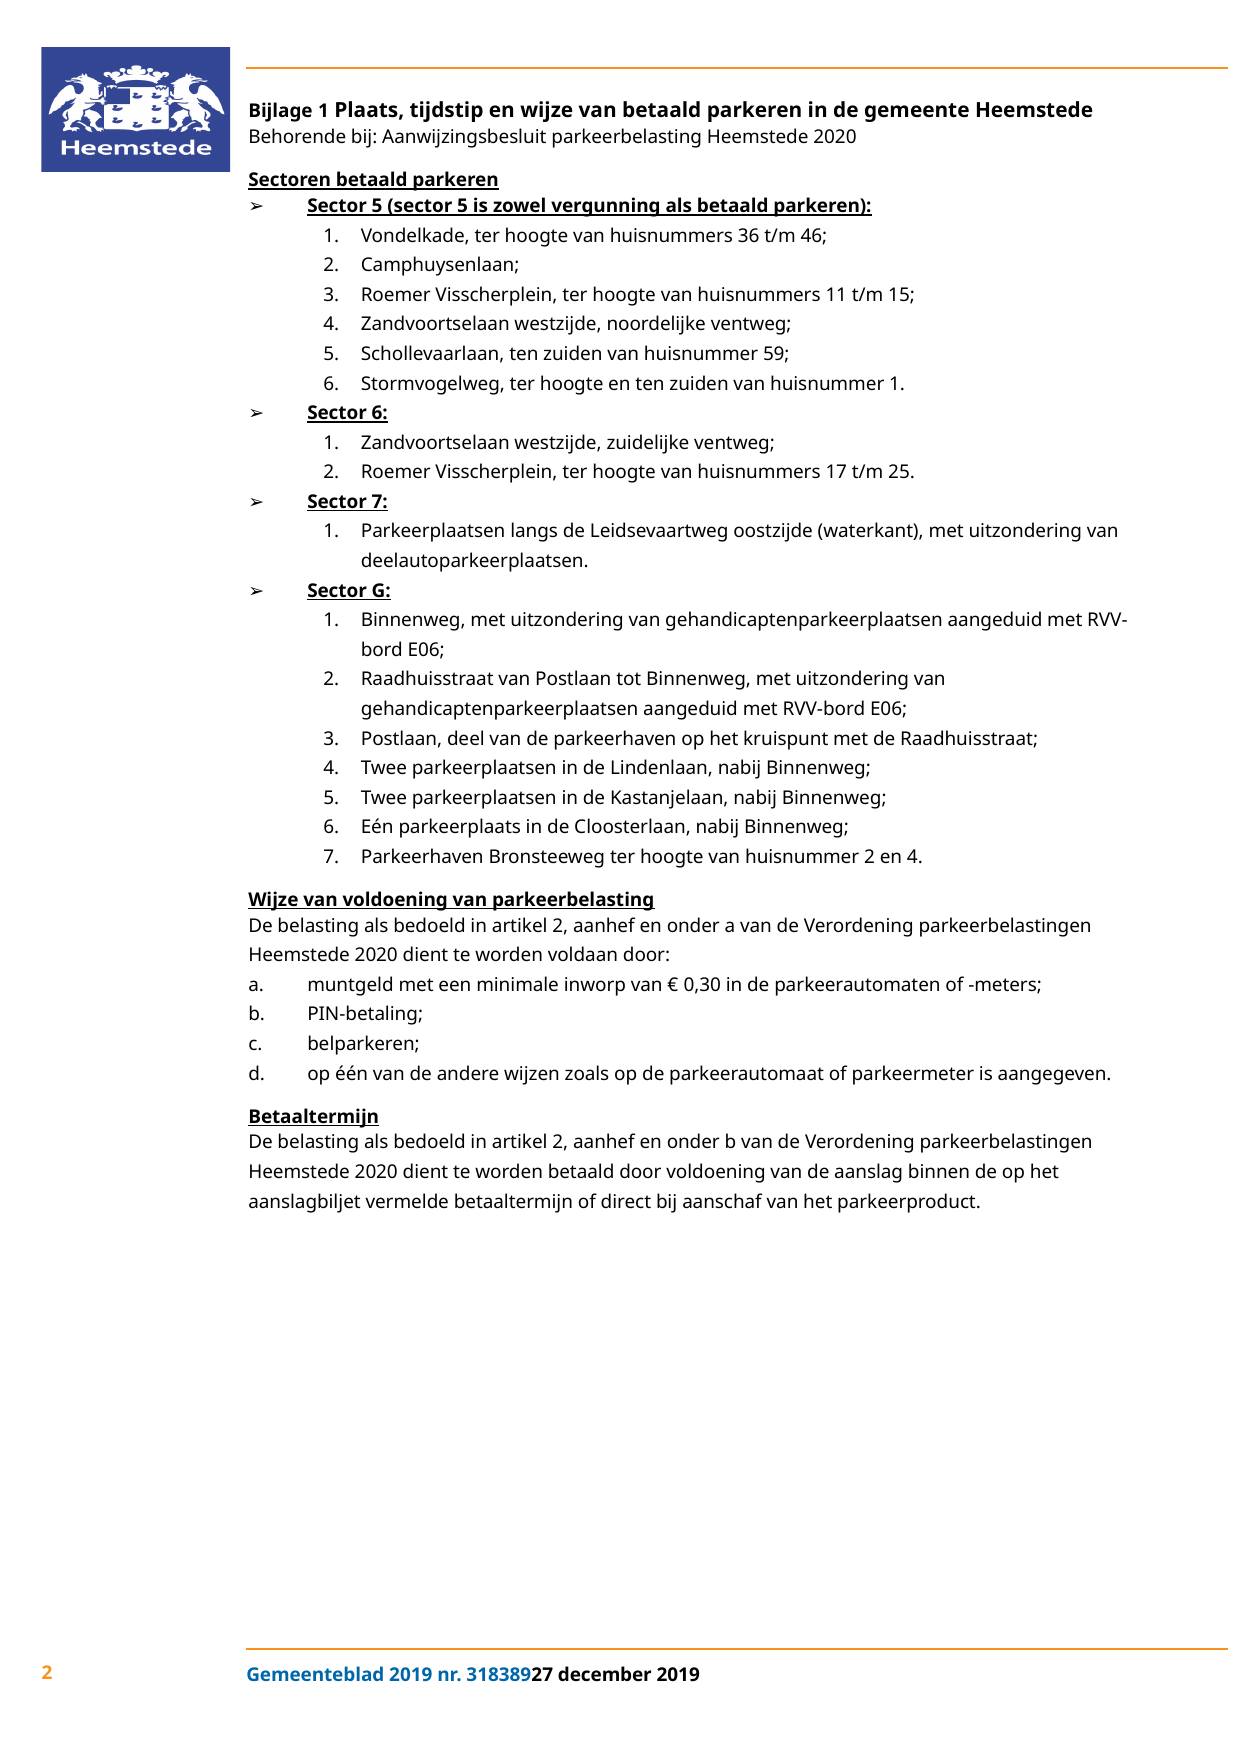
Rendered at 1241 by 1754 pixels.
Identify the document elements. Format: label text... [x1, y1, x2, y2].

text De belasting als bedoeld in artikel 2, aanhef en onder b van de Verordening parkeerbelastingen Heemstede 2020 dient te worden betaald door voldoening van de aanslag binnen de op het aanslagbiljet vermelde betaaltermijn of direct bij aanschaf van het parkeerproduct. [248, 1129, 1152, 1213]
text De belasting als bedoeld in artikel 2, aanhef en onder a van de Verordening parkeerbelastingen Heemstede 2020 dient te worden voldaan door: [248, 912, 1152, 967]
list Sector 5 (sector 5 is zowel vergunning als betaald parkeren): [248, 192, 1152, 218]
list Vondelkade, ter hoogte van huisnummers 36 t/m 46; [323, 222, 1152, 247]
picture [41, 47, 231, 172]
list muntgeld met een minimale inworp van € 0,30 in de parkeerautomaten of -meters; [248, 971, 1152, 997]
list Twee parkeerplaatsen in de Kastanjelaan, nabij Binnenweg; [323, 784, 1152, 809]
text Behorende bij: Aanwijzingsbesluit parkeerbelasting Heemstede 2020 [248, 123, 1152, 149]
text Sectoren betaald parkeren [248, 166, 1152, 192]
list Sector 7: [248, 488, 1152, 514]
list Zandvoortselaan westzijde, zuidelijke ventweg; [323, 429, 1152, 454]
list Twee parkeerplaatsen in de Lindenlaan, nabij Binnenweg; [323, 754, 1152, 780]
list Stormvogelweg, ter hoogte en ten zuiden van huisnummer 1. [323, 370, 1152, 395]
list Parkeerplaatsen langs de Leidsevaartweg oostzijde (waterkant), met uitzondering van deelautoparkeerplaatsen. [323, 518, 1152, 573]
list Parkeerhaven Bronsteeweg ter hoogte van huisnummer 2 en 4. [323, 843, 1152, 869]
list Eén parkeerplaats in de Cloosterlaan, nabij Binnenweg; [323, 813, 1152, 839]
list Postlaan, deel van de parkeerhaven op het kruispunt met de Raadhuisstraat; [323, 725, 1152, 750]
list Roemer Visscherplein, ter hoogte van huisnummers 17 t/m 25. [323, 458, 1152, 484]
list op één van de andere wijzen zoals op de parkeerautomaat of parkeermeter is aangegeven. [248, 1060, 1152, 1086]
text Betaaltermijn [248, 1103, 1152, 1129]
text Wijze van voldoening van parkeerbelasting [248, 886, 1152, 912]
list Binnenweg, met uitzondering van gehandicaptenparkeerplaatsen aangeduid met RVV-bord E06; [323, 606, 1152, 662]
list Sector G: [248, 577, 1152, 602]
list Camphuysenlaan; [323, 251, 1152, 277]
text Bijlage 1 Plaats, tijdstip en wijze van betaald parkeren in de gemeente Heemstede [248, 95, 1152, 123]
list Raadhuisstraat van Postlaan tot Binnenweg, met uitzondering van gehandicaptenparkeerplaatsen aangeduid met RVV-bord E06; [323, 666, 1152, 721]
list belparkeren; [248, 1030, 1152, 1056]
list PIN-betaling; [248, 1001, 1152, 1026]
list Roemer Visscherplein, ter hoogte van huisnummers 11 t/m 15; [323, 281, 1152, 307]
list Schollevaarlaan, ten zuiden van huisnummer 59; [323, 340, 1152, 366]
list Zandvoortselaan westzijde, noordelijke ventweg; [323, 311, 1152, 336]
list Sector 6: [248, 399, 1152, 425]
